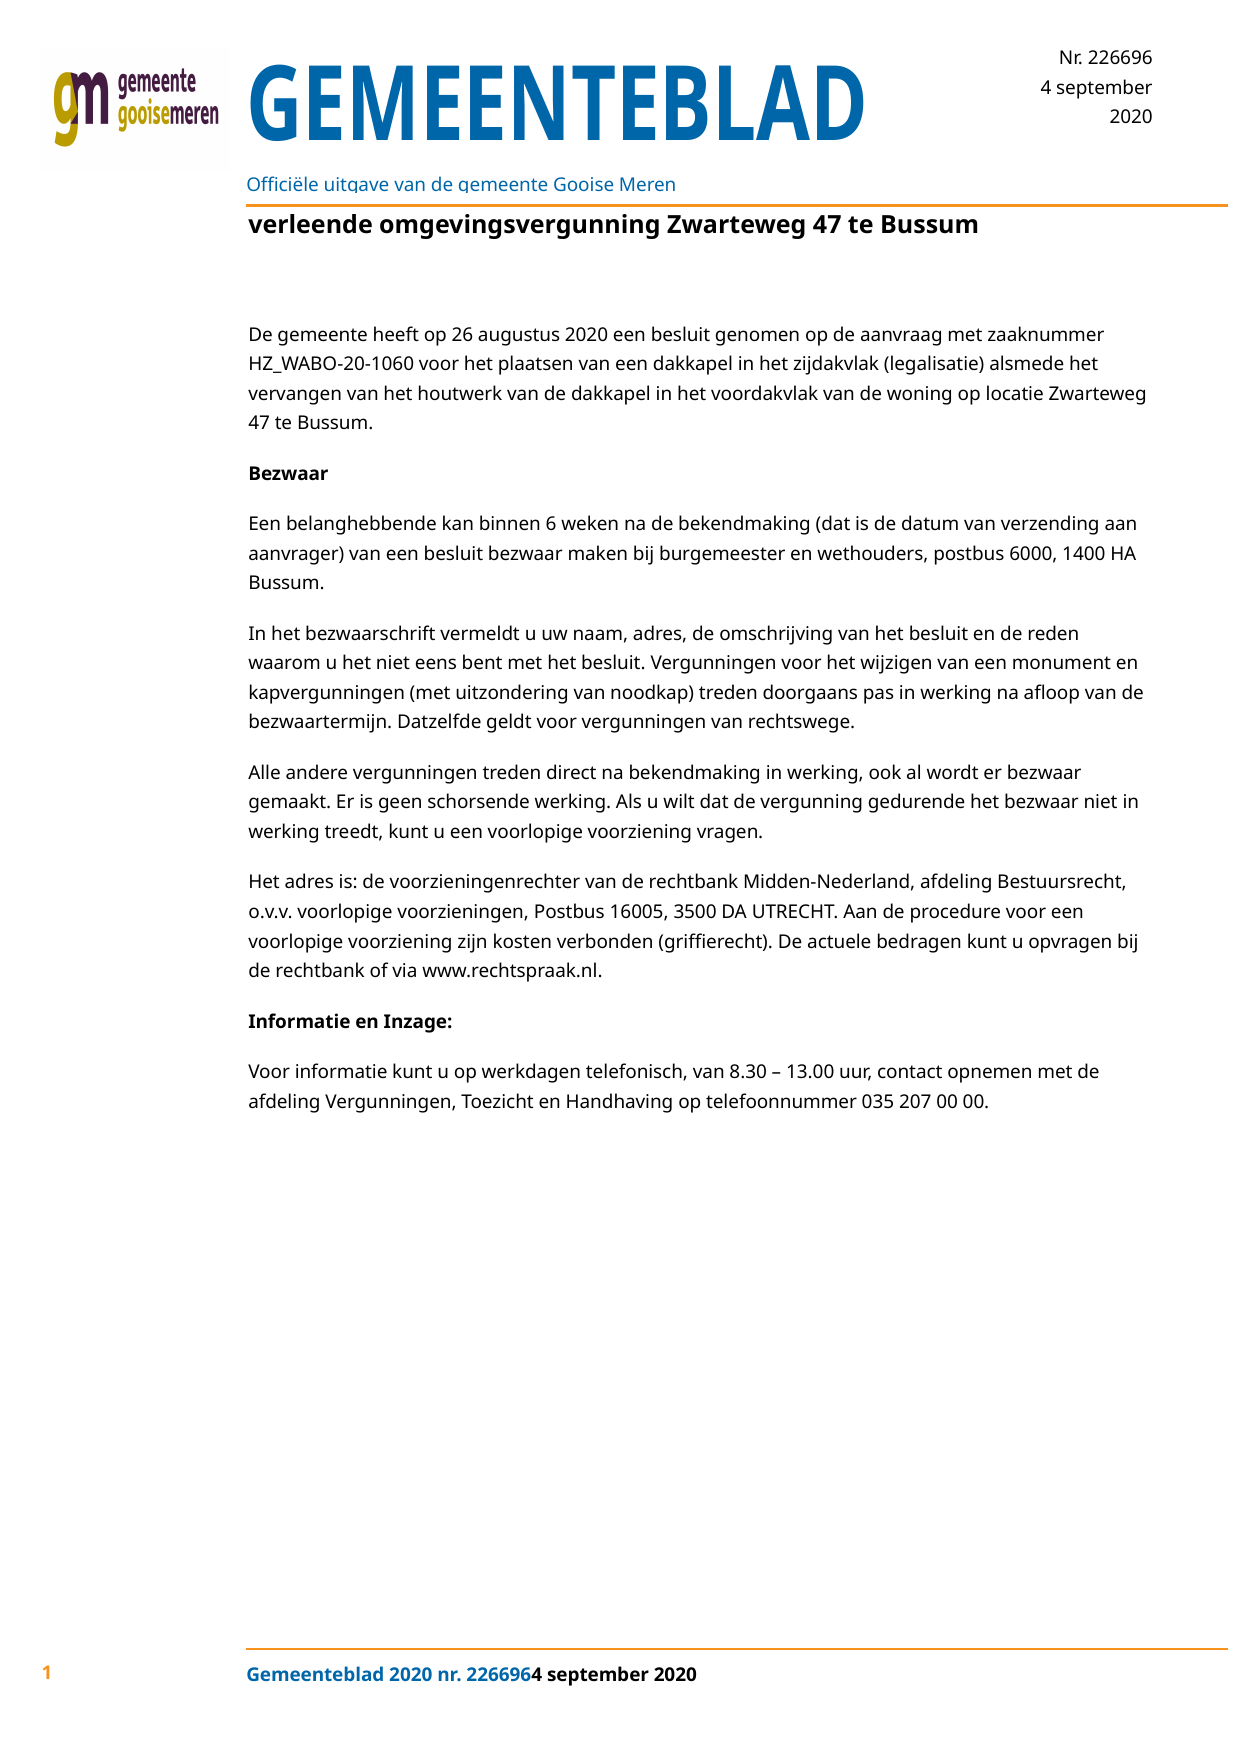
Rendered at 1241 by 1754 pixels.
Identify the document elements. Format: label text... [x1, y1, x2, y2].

text Alle andere vergunningen treden direct na bekendmaking in werking, ook al wordt er bezwaar gemaakt. Er is geen schorsende werking. Als u wilt dat de vergunning gedurende het bezwaar niet in werking treedt, kunt u een voorlopige voorziening vragen. [248, 759, 1152, 844]
text De gemeente heeft op 26 augustus 2020 een besluit genomen op de aanvraag met zaaknummer HZ_WABO-20-1060 voor het plaatsen van een dakkapel in het zijdakvlak (legalisatie) alsmede het vervangen van het houtwerk van de dakkapel in het voordakvlak van de woning op locatie Zwarteweg 47 te Bussum. [248, 321, 1152, 435]
text verleende omgevingsvergunning Zwarteweg 47 te Bussum [248, 207, 1152, 241]
text Het adres is: de voorzieningenrechter van de rechtbank Midden-Nederland, afdeling Bestuursrecht, o.v.v. voorlopige voorzieningen, Postbus 16005, 3500 DA UTRECHT. Aan de procedure voor een voorlopige voorziening zijn kosten verbonden (griffierecht). De actuele bedragen kunt u opvragen bij de rechtbank of via www.rechtspraak.nl. [248, 869, 1152, 983]
text Voor informatie kunt u op werkdagen telefonisch, van 8.30 – 13.00 uur, contact opnemen met de afdeling Vergunningen, Toezicht en Handhaving op telefoonnummer 035 207 00 00. [248, 1058, 1152, 1113]
text Informatie en Inzage: [248, 1008, 1152, 1033]
text In het bezwaarschrift vermeldt u uw naam, adres, de omschrijving van het besluit en de reden waarom u het niet eens bent met het besluit. Vergunningen voor het wijzigen van een monument en kapvergunningen (met uitzondering van noodkap) treden doorgaans pas in werking na afloop van de bezwaartermijn. Datzelfde geldt voor vergunningen van rechtswege. [248, 620, 1152, 734]
text Een belanghebbende kan binnen 6 weken na de bekendmaking (dat is de datum van verzending aan aanvrager) van een besluit bezwaar maken bij burgemeester en wethouders, postbus 6000, 1400 HA Bussum. [248, 510, 1152, 595]
text Bezwaar [248, 460, 1152, 486]
picture [41, 47, 231, 172]
